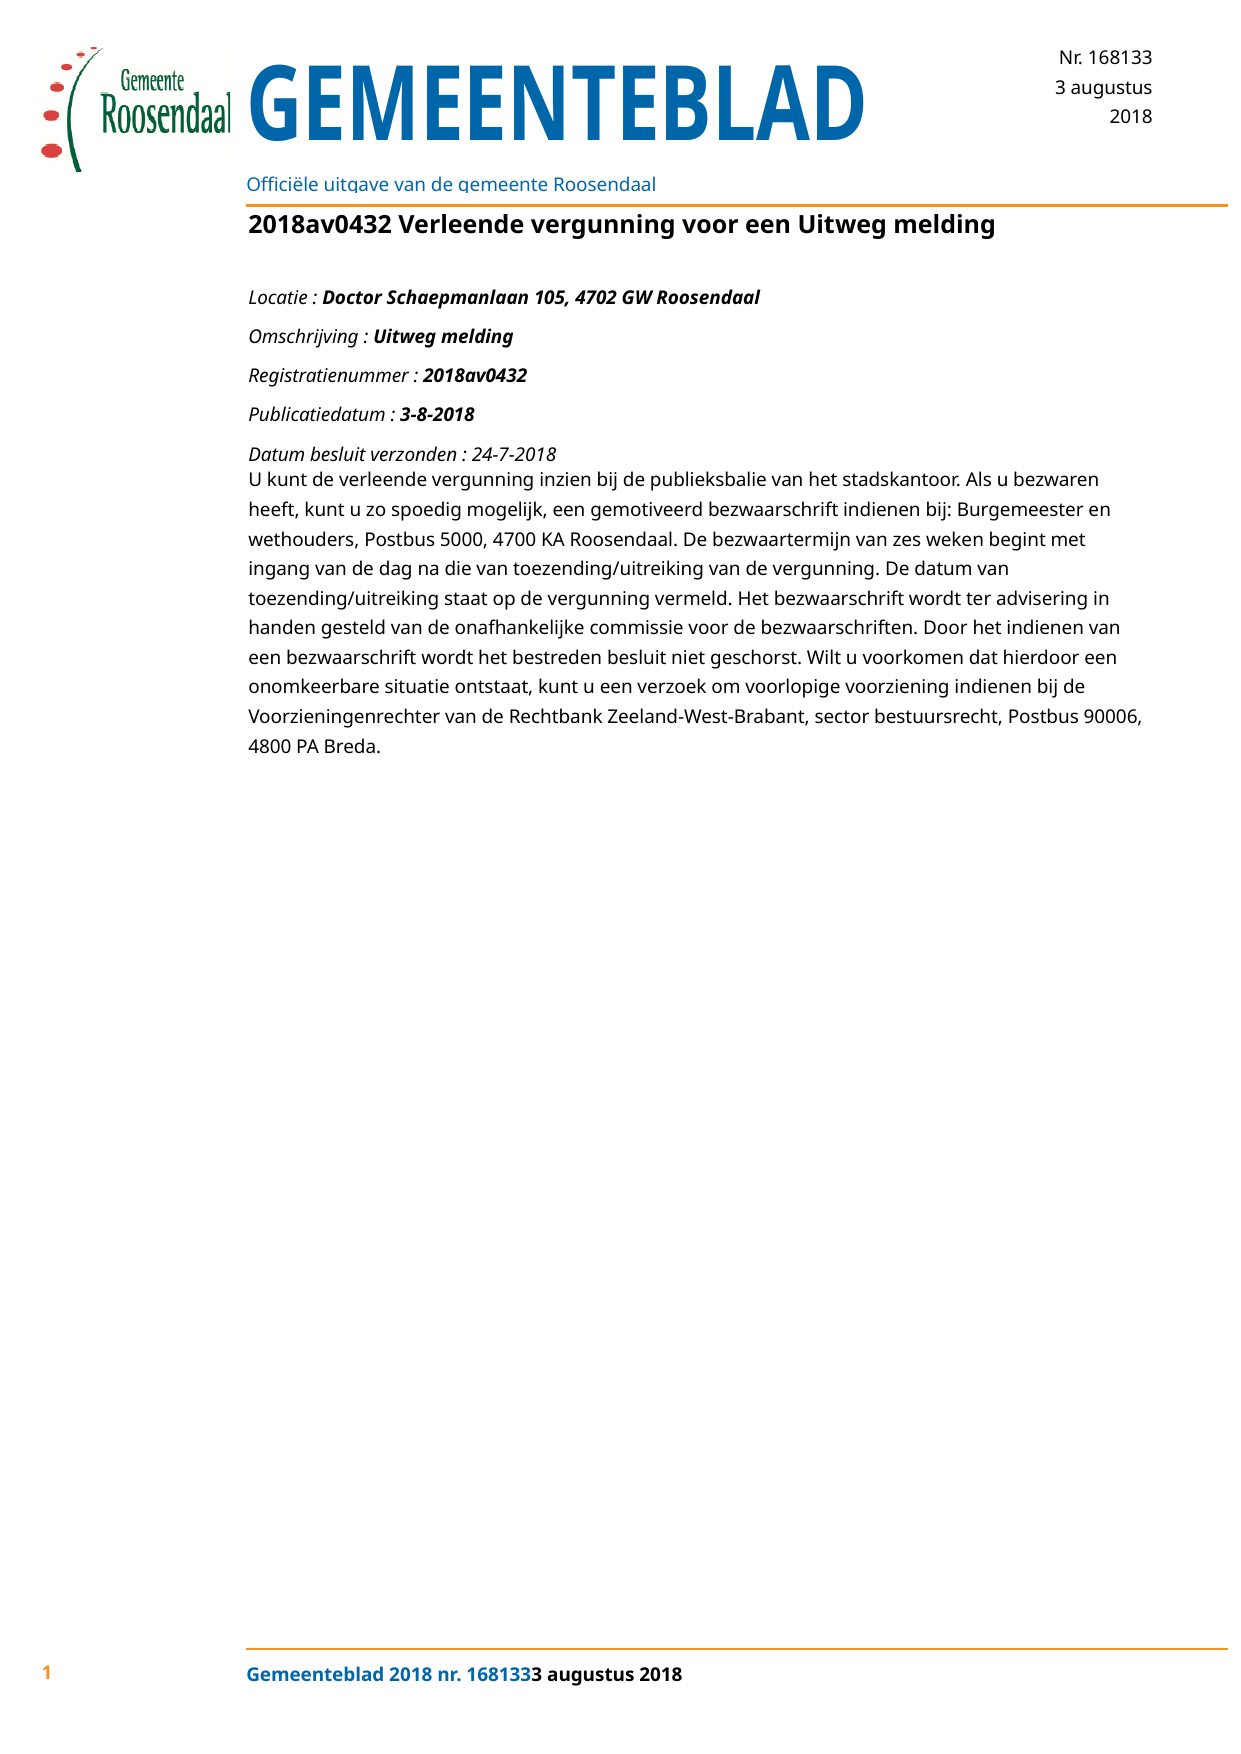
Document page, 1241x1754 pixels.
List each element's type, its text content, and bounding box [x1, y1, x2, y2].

text U kunt de verleende vergunning inzien bij de publieksbalie van het stadskantoor. Als u bezwaren heeft, kunt u zo spoedig mogelijk, een gemotiveerd bezwaarschrift indienen bij: Burgemeester en wethouders, Postbus 5000, 4700 KA Roosendaal. De bezwaartermijn van zes weken begint met ingang van de dag na die van toezending/uitreiking van de vergunning. De datum van toezending/uitreiking staat op de vergunning vermeld. Het bezwaarschrift wordt ter advisering in handen gesteld van de onafhankelijke commissie voor de bezwaarschriften. Door het indienen van een bezwaarschrift wordt het bestreden besluit niet geschorst. Wilt u voorkomen dat hierdoor een onomkeerbare situatie ontstaat, kunt u een verzoek om voorlopige voorziening indienen bij de Voorzieningenrechter van de Rechtbank Zeeland-West-Brabant, sector bestuursrecht, Postbus 90006, 4800 PA Breda. [248, 467, 1152, 759]
text Locatie : Doctor Schaepmanlaan 105, 4702 GW Roosendaal [248, 284, 1152, 309]
text Publicatiedatum : 3-8-2018 [248, 402, 1152, 427]
text 2018av0432 Verleende vergunning voor een Uitweg melding [248, 207, 1152, 241]
text Datum besluit verzonden : 24-7-2018 [248, 441, 1152, 467]
text Registratienummer : 2018av0432 [248, 362, 1152, 388]
text Omschrijving : Uitweg melding [248, 323, 1152, 349]
picture [41, 47, 231, 172]
